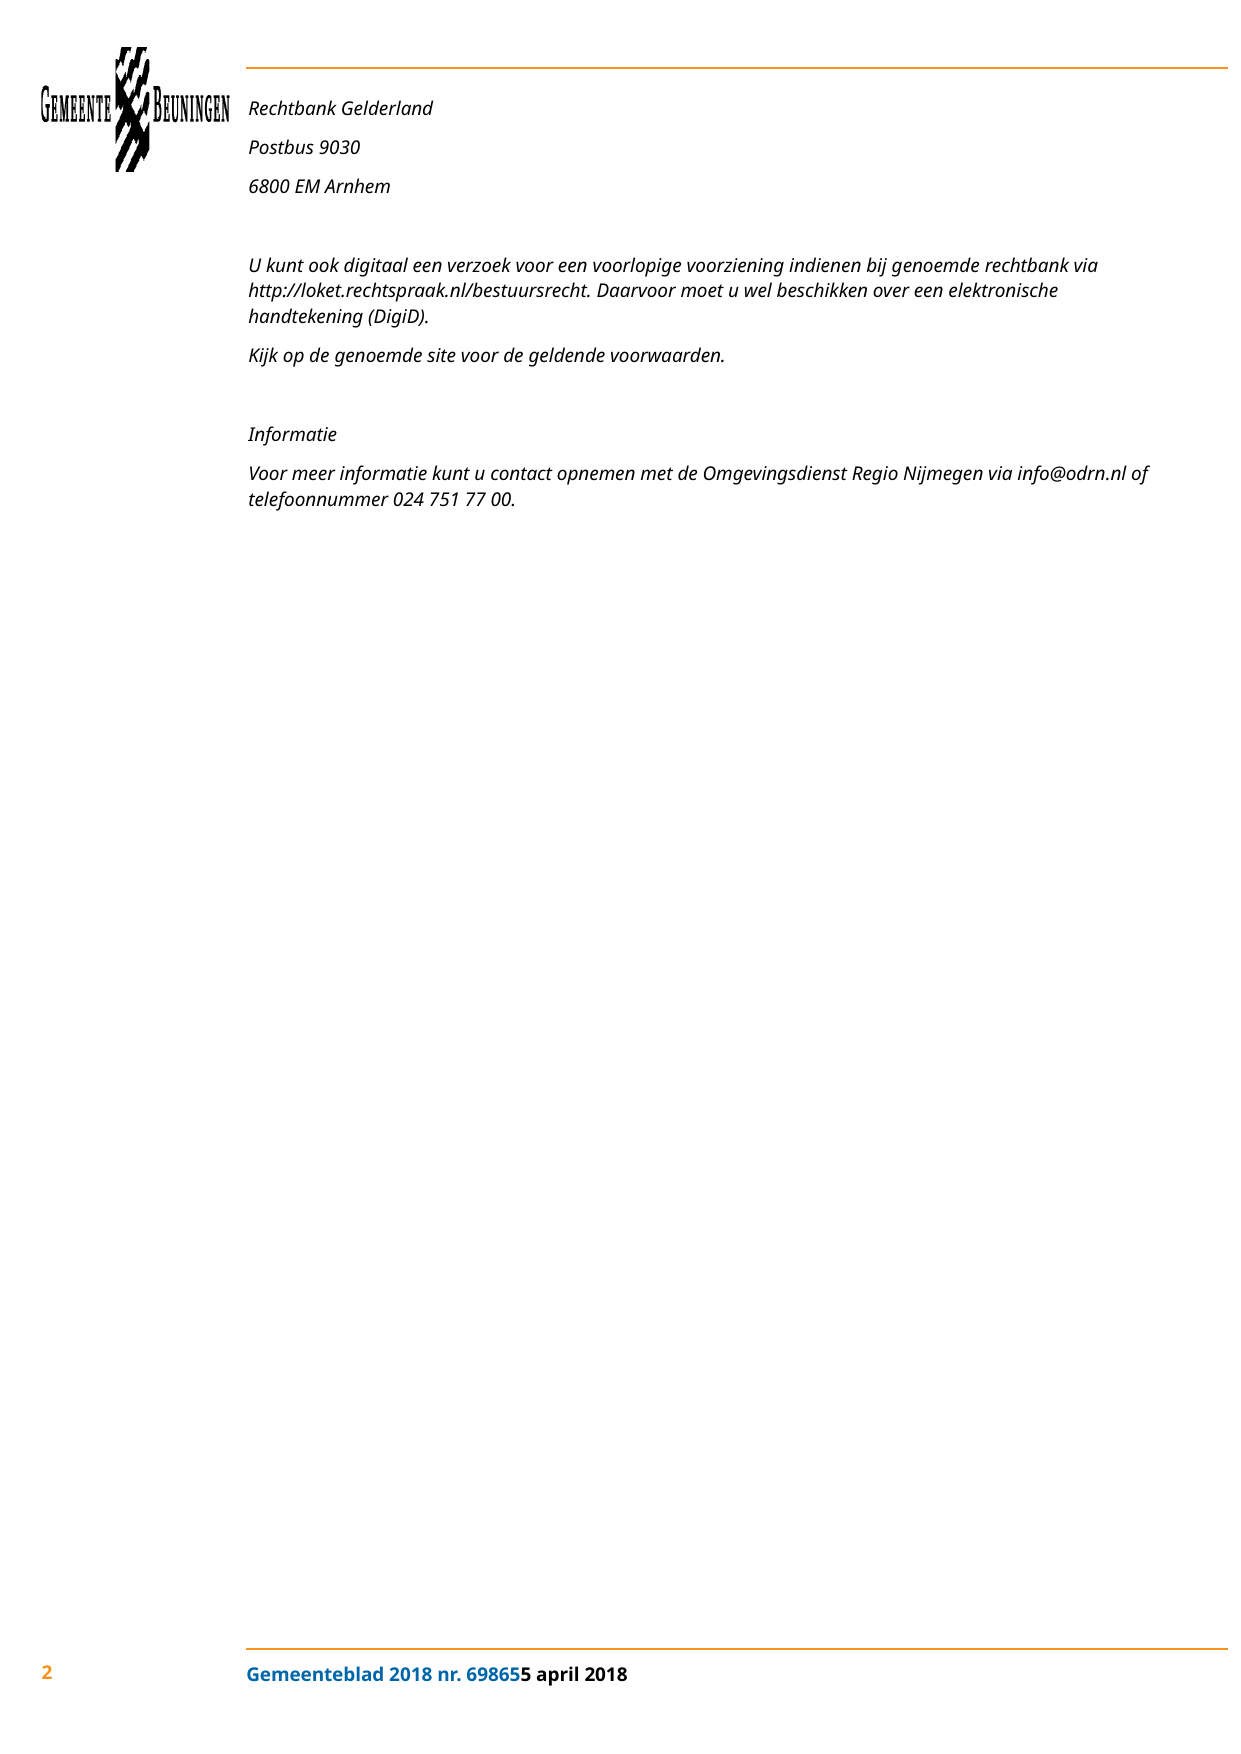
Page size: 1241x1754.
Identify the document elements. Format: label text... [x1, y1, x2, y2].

text Informatie [248, 421, 1152, 447]
text Postbus 9030 [248, 134, 1152, 160]
text U kunt ook digitaal een verzoek voor een voorlopige voorziening indienen bij genoemde rechtbank via http://loket.rechtspraak.nl/bestuursrecht. Daarvoor moet u wel beschikken over een elektronische handtekening (DigiD). [248, 252, 1152, 329]
text Kijk op de genoemde site voor de geldende voorwaarden. [248, 343, 1152, 368]
text 6800 EM Arnhem [248, 173, 1152, 199]
text Voor meer informatie kunt u contact opnemen met de Omgevingsdienst Regio Nijmegen via info@odrn.nl of telefoonnummer 024 751 77 00. [248, 460, 1152, 512]
picture [41, 47, 231, 172]
text Rechtbank Gelderland [248, 95, 1152, 121]
